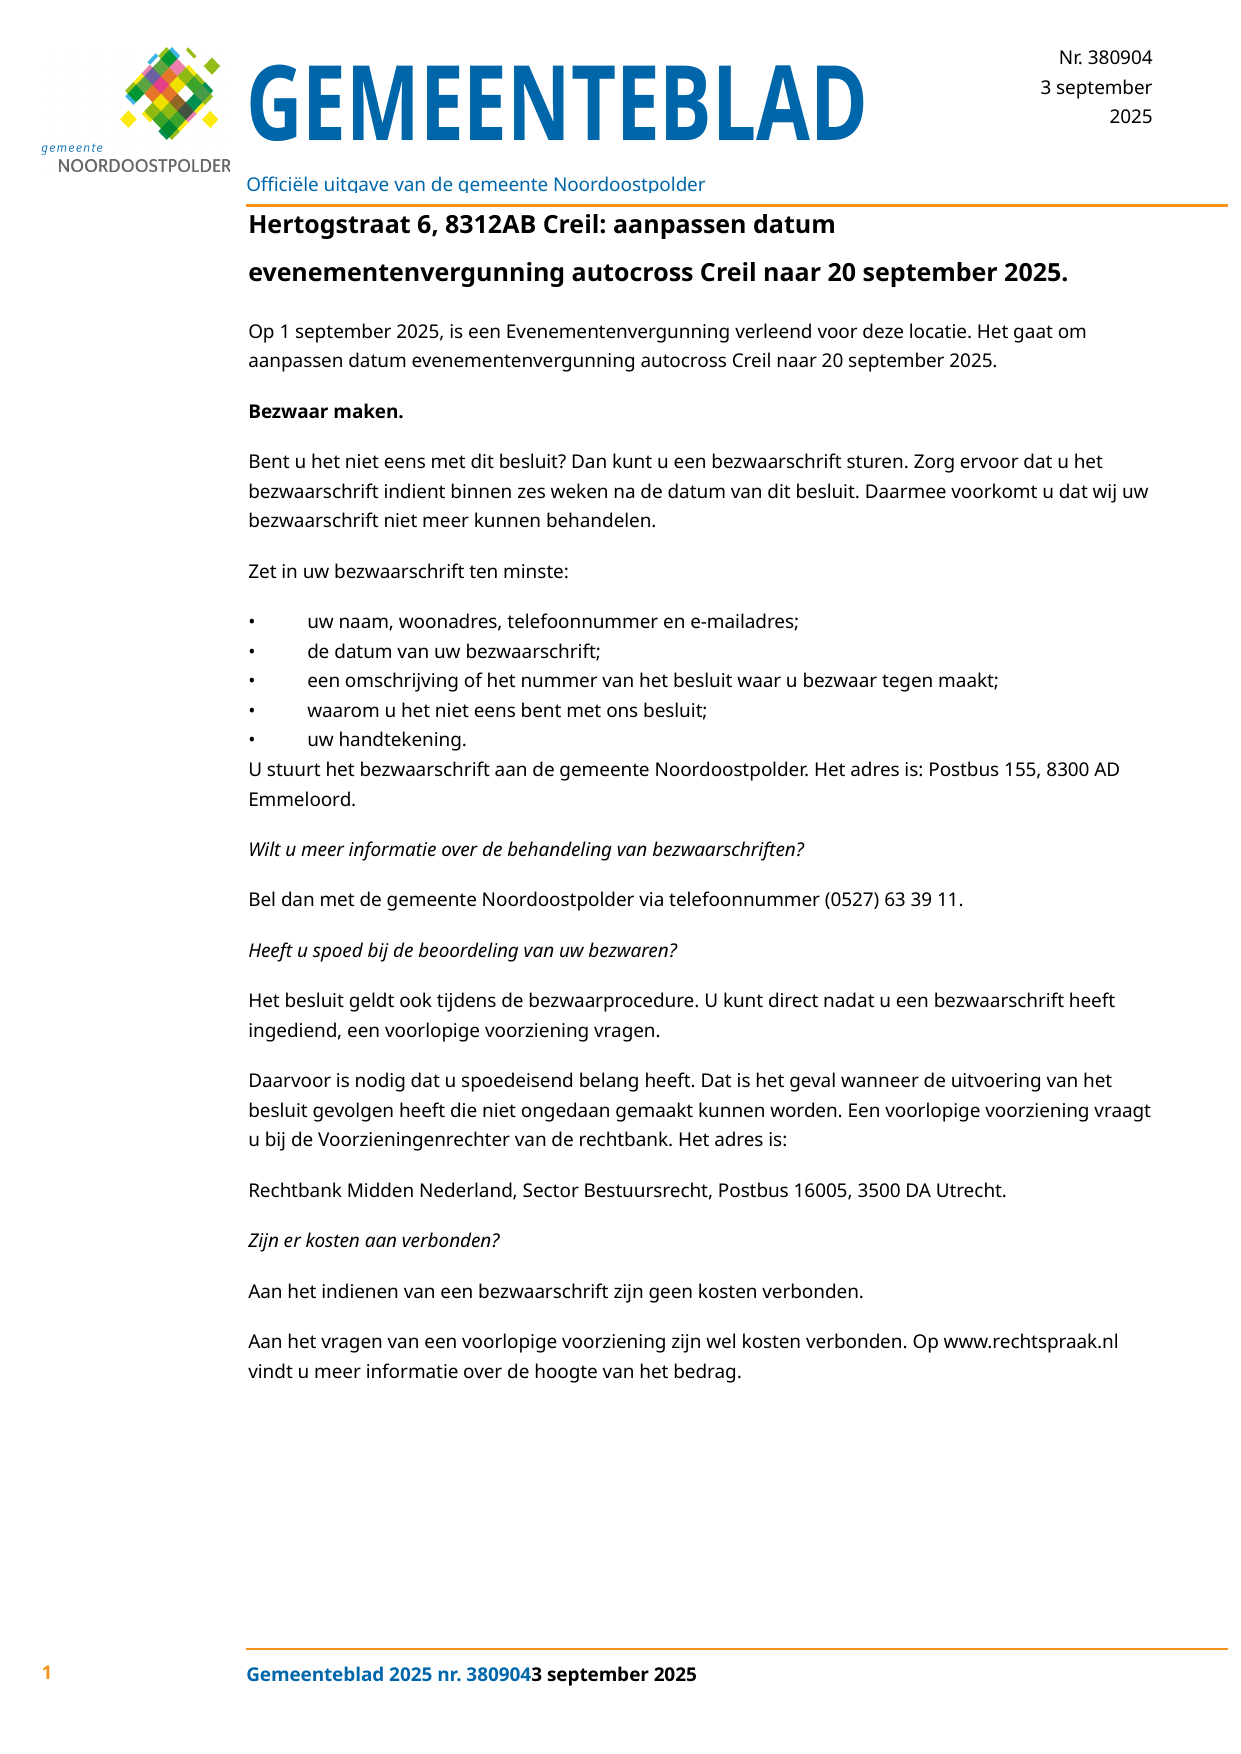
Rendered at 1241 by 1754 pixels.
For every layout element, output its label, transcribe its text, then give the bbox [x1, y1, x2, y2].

text Aan het indienen van een bezwaarschrift zijn geen kosten verbonden. [248, 1278, 1152, 1304]
list uw handtekening. [248, 727, 1152, 752]
text Op 1 september 2025, is een Evenementenvergunning verleend voor deze locatie. Het gaat om aanpassen datum evenementenvergunning autocross Creil naar 20 september 2025. [248, 318, 1152, 373]
text Bent u het niet eens met dit besluit? Dan kunt u een bezwaarschrift sturen. Zorg ervoor dat u het bezwaarschrift indient binnen zes weken na de datum van dit besluit. Daarmee voorkomt u dat wij uw bezwaarschrift niet meer kunnen behandelen. [248, 448, 1152, 533]
picture [41, 47, 231, 172]
text Wilt u meer informatie over de behandeling van bezwaarschriften? [248, 836, 1152, 862]
list een omschrijving of het nummer van het besluit waar u bezwaar tegen maakt; [248, 667, 1152, 693]
text Hertogstraat 6, 8312AB Creil: aanpassen datum evenementenvergunning autocross Creil naar 20 september 2025. [248, 207, 1152, 288]
text Het besluit geldt ook tijdens de bezwaarprocedure. U kunt direct nadat u een bezwaarschrift heeft ingediend, een voorlopige voorziening vragen. [248, 987, 1152, 1043]
text Heeft u spoed bij de beoordeling van uw bezwaren? [248, 937, 1152, 963]
text Daarvoor is nodig dat u spoedeisend belang heeft. Dat is het geval wanneer de uitvoering van het besluit gevolgen heeft die niet ongedaan gemaakt kunnen worden. Een voorlopige voorziening vraagt u bij de Voorzieningenrechter van de rechtbank. Het adres is: [248, 1067, 1152, 1152]
list uw naam, woonadres, telefoonnummer en e-mailadres; [248, 608, 1152, 634]
text Bel dan met de gemeente Noordoostpolder via telefoonnummer (0527) 63 39 11. [248, 887, 1152, 912]
text Rechtbank Midden Nederland, Sector Bestuursrecht, Postbus 16005, 3500 DA Utrecht. [248, 1177, 1152, 1203]
text Zet in uw bezwaarschrift ten minste: [248, 558, 1152, 584]
text Zijn er kosten aan verbonden? [248, 1227, 1152, 1253]
list de datum van uw bezwaarschrift; [248, 638, 1152, 664]
list waarom u het niet eens bent met ons besluit; [248, 697, 1152, 723]
text Aan het vragen van een voorlopige voorziening zijn wel kosten verbonden. Op www.rechtspraak.nl vindt u meer informatie over de hoogte van het bedrag. [248, 1328, 1152, 1384]
text U stuurt het bezwaarschrift aan de gemeente Noordoostpolder. Het adres is: Postbus 155, 8300 AD Emmeloord. [248, 756, 1152, 812]
text Bezwaar maken. [248, 398, 1152, 424]
